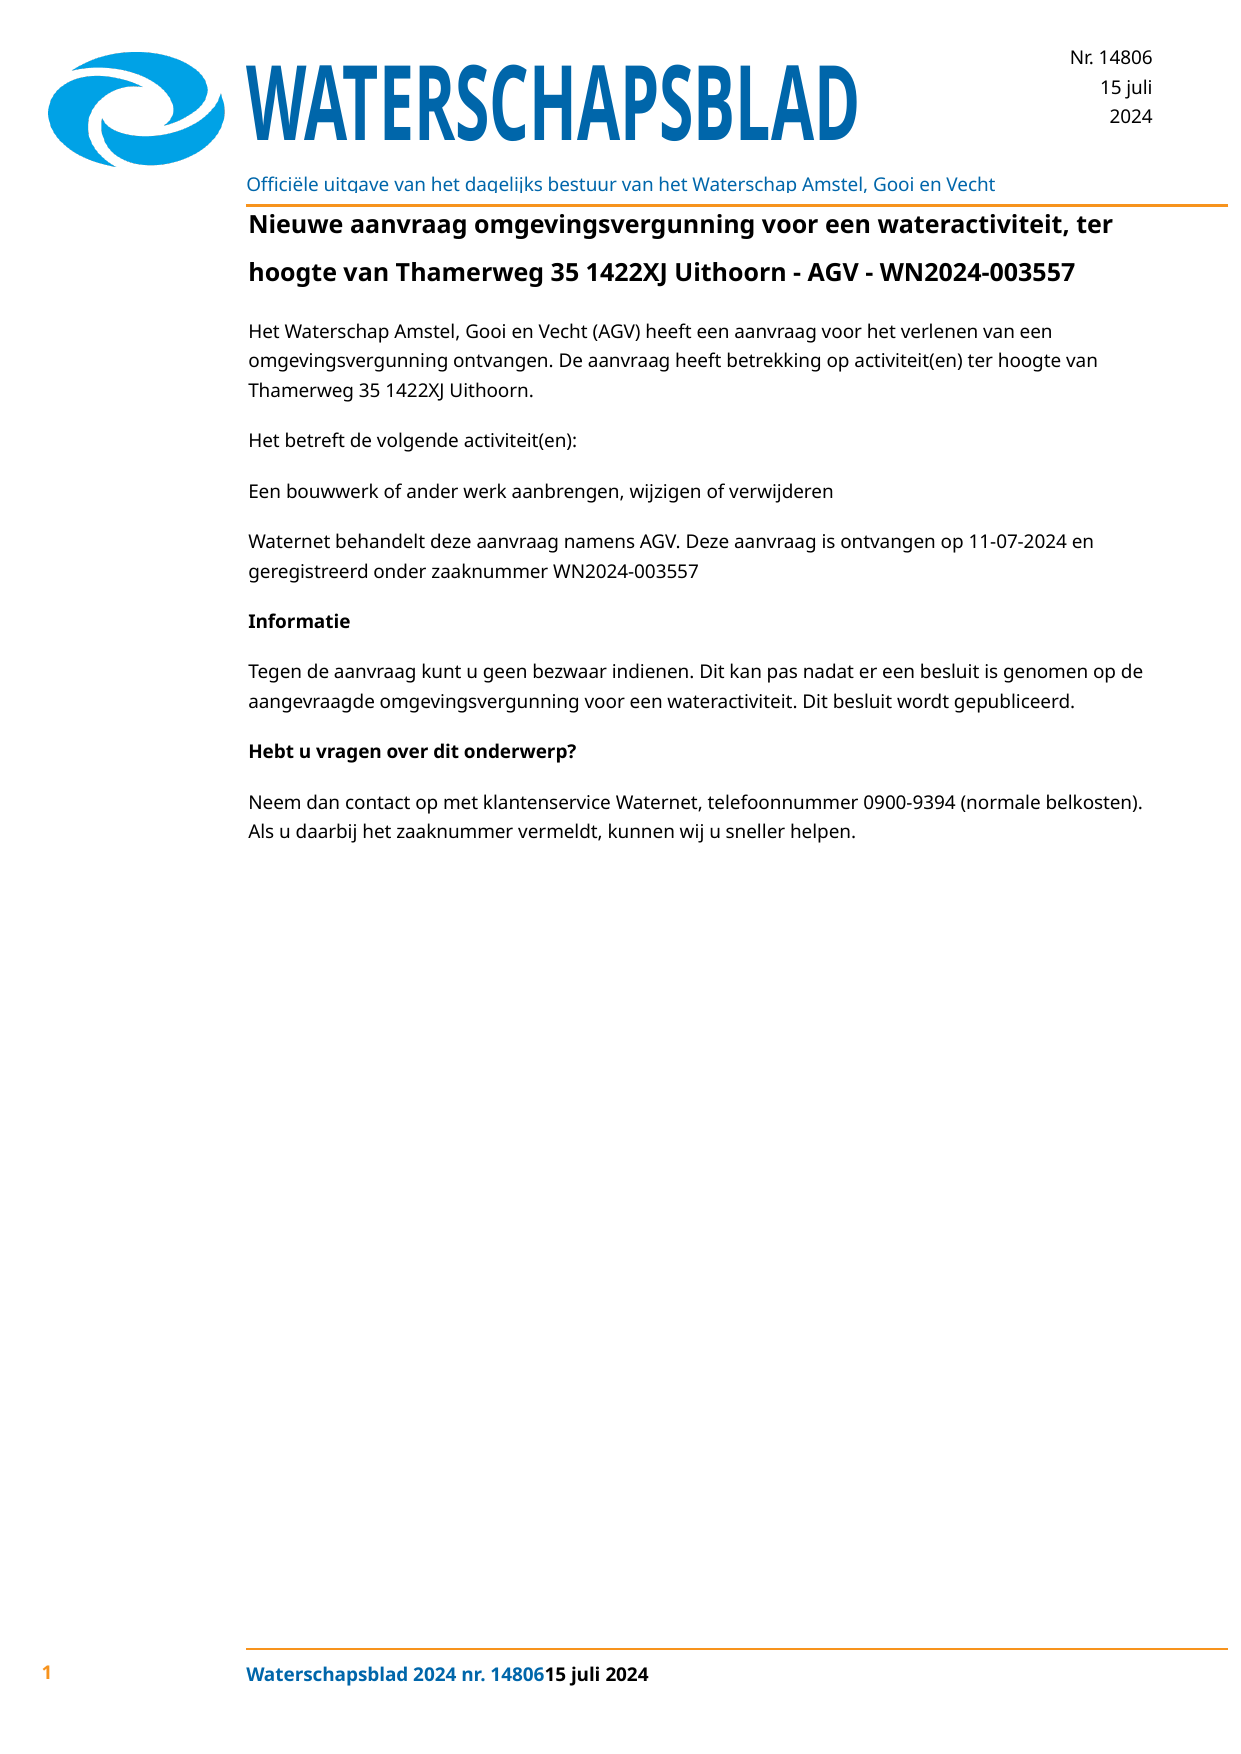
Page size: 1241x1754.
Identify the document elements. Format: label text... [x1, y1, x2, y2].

text Neem dan contact op met klantenservice Waternet, telefoonnummer 0900-9394 (normale belkosten). Als u daarbij het zaaknummer vermeldt, kunnen wij u sneller helpen. [248, 789, 1152, 844]
text Tegen de aanvraag kunt u geen bezwaar indienen. Dit kan pas nadat er een besluit is genomen op de aangevraagde omgevingsvergunning voor een wateractiviteit. Dit besluit wordt gepubliceerd. [248, 659, 1152, 714]
text Waternet behandelt deze aanvraag namens AGV. Deze aanvraag is ontvangen op 11-07-2024 en geregistreerd onder zaaknummer WN2024-003557 [248, 528, 1152, 584]
text Het Waterschap Amstel, Gooi en Vecht (AGV) heeft een aanvraag voor het verlenen van een omgevingsvergunning ontvangen. De aanvraag heeft betrekking op activiteit(en) ter hoogte van Thamerweg 35 1422XJ Uithoorn. [248, 318, 1152, 403]
text Informatie [248, 608, 1152, 634]
text Het betreft de volgende activiteit(en): [248, 427, 1152, 453]
text Een bouwwerk of ander werk aanbrengen, wijzigen of verwijderen [248, 478, 1152, 504]
text Nieuwe aanvraag omgevingsvergunning voor een wateractiviteit, ter hoogte van Thamerweg 35 1422XJ Uithoorn - AGV - WN2024-003557 [248, 207, 1152, 288]
picture [41, 47, 231, 172]
text Hebt u vragen over dit onderwerp? [248, 739, 1152, 764]
